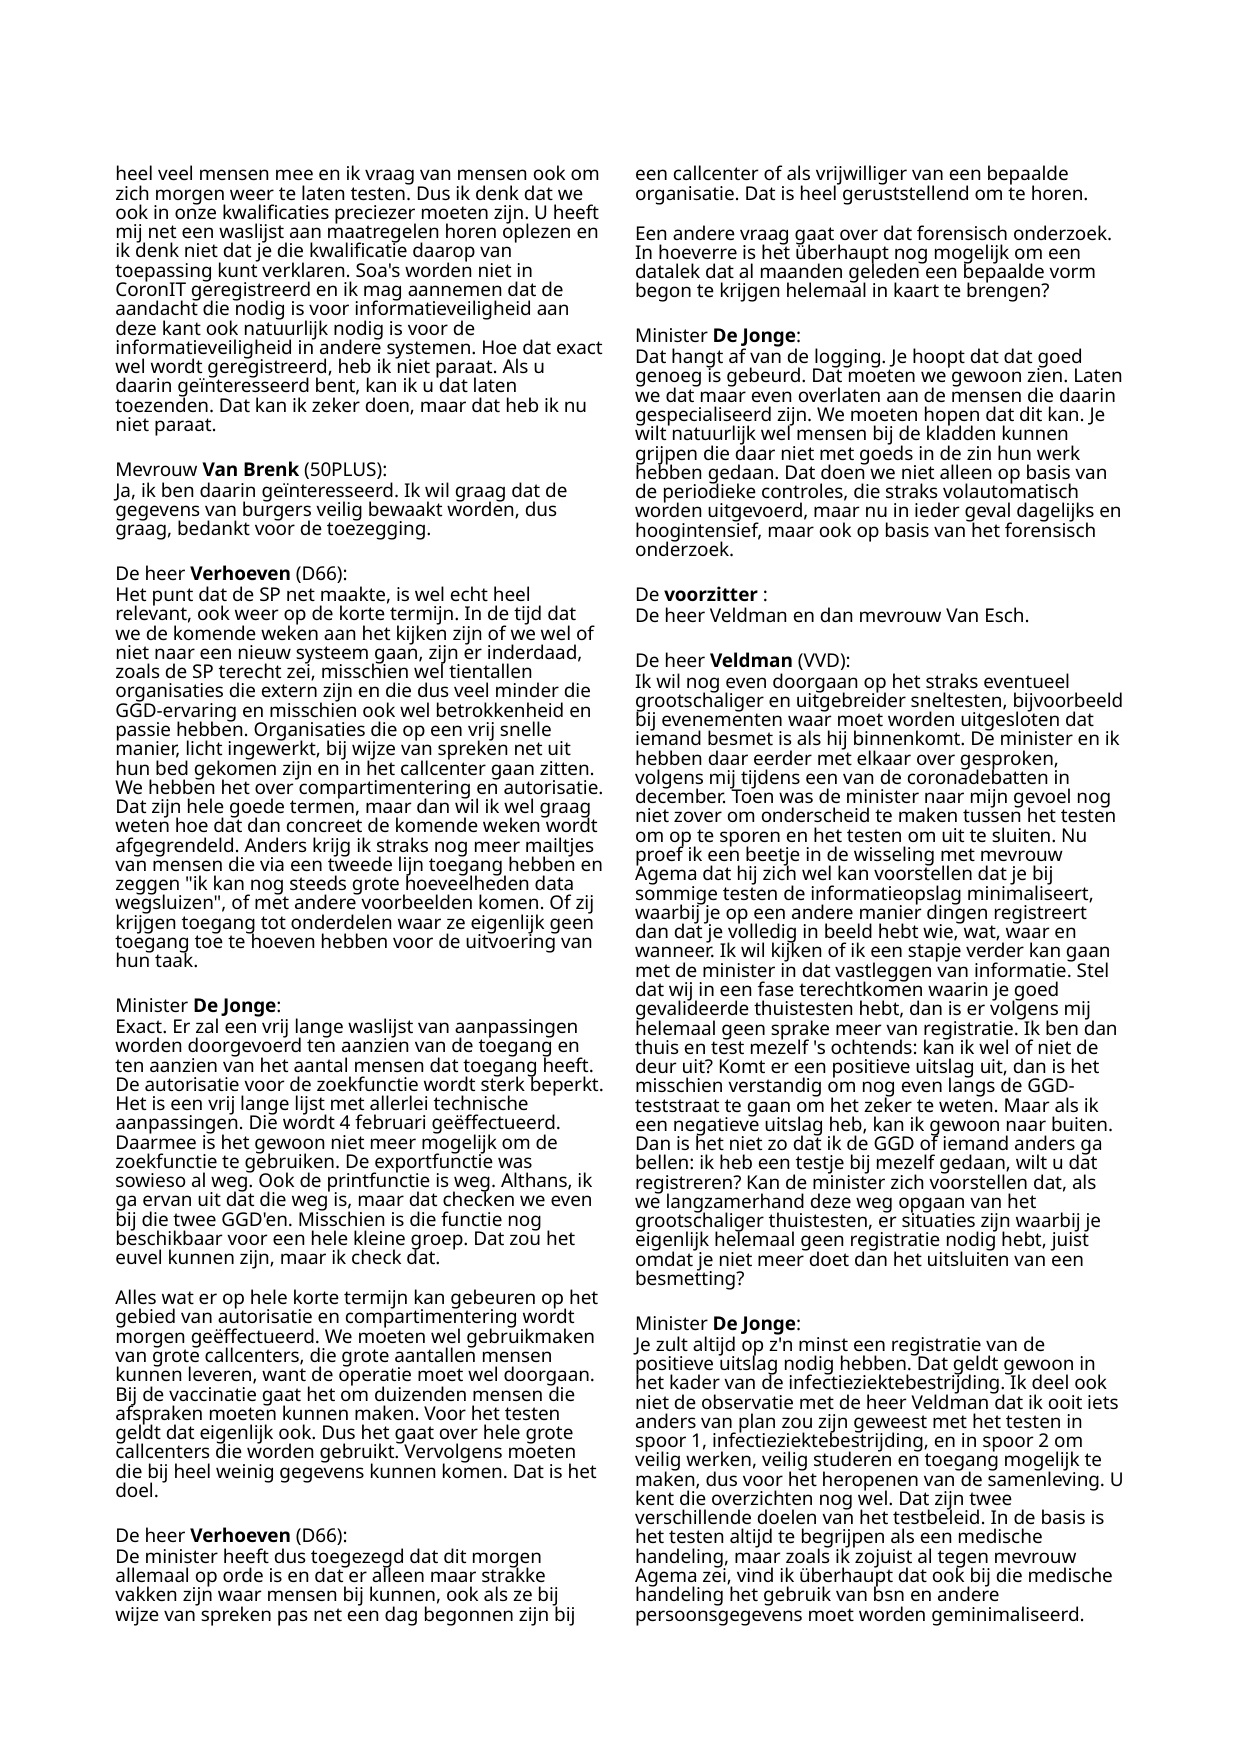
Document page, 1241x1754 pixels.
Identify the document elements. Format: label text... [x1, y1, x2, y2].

text Ja, ik ben daarin geïnteresseerd. Ik wil graag dat de gegevens van burgers veilig bewaakt worden, dus graag, bedankt voor de toezegging. [115, 482, 605, 539]
text Minister De Jonge: [115, 992, 605, 1018]
text De heer Verhoeven (D66): [115, 560, 605, 586]
text De minister heeft dus toegezegd dat dit morgen allemaal op orde is en dat er alleen maar strakke vakken zijn waar mensen bij kunnen, ook als ze bij wijze van spreken pas net een dag begonnen zijn bij [115, 1548, 605, 1625]
text Een andere vraag gaat over dat forensisch onderzoek. In hoeverre is het überhaupt nog mogelijk om een datalek dat al maanden geleden een bepaalde vorm begon te krijgen helemaal in kaart te brengen? [635, 224, 1125, 302]
text De heer Veldman en dan mevrouw Van Esch. [635, 607, 1125, 626]
text De heer Verhoeven (D66): [115, 1522, 605, 1548]
text heel veel mensen mee en ik vraag van mensen ook om zich morgen weer te laten testen. Dus ik denk dat we ook in onze kwalificaties preciezer moeten zijn. U heeft mij net een waslijst aan maatregelen horen oplezen en ik denk niet dat je die kwalificatie daarop van toepassing kunt verklaren. Soa's worden niet in CoronIT geregistreerd en ik mag aannemen dat de aandacht die nodig is voor informatieveiligheid aan deze kant ook natuurlijk nodig is voor de informatieveiligheid in andere systemen. Hoe dat exact wel wordt geregistreerd, heb ik niet paraat. Als u daarin geïnteresseerd bent, kan ik u dat laten toezenden. Dat kan ik zeker doen, maar dat heb ik nu niet paraat. [115, 165, 605, 435]
text Mevrouw Van Brenk (50PLUS): [115, 456, 605, 482]
text een callcenter of als vrijwilliger van een bepaalde organisatie. Dat is heel geruststellend om te horen. [635, 165, 1125, 204]
text Minister De Jonge: [635, 322, 1125, 348]
text De heer Veldman (VVD): [635, 647, 1125, 673]
text Alles wat er op hele korte termijn kan gebeuren op het gebied van autorisatie en compartimentering wordt morgen geëffectueerd. We moeten wel gebruikmaken van grote callcenters, die grote aantallen mensen kunnen leveren, want de operatie moet wel doorgaan. Bij de vaccinatie gaat het om duizenden mensen die afspraken moeten kunnen maken. Voor het testen geldt dat eigenlijk ook. Dus het gaat over hele grote callcenters die worden gebruikt. Vervolgens moeten die bij heel weinig gegevens kunnen komen. Dat is het doel. [115, 1289, 605, 1501]
text Ik wil nog even doorgaan op het straks eventueel grootschaliger en uitgebreider sneltesten, bijvoorbeeld bij evenementen waar moet worden uitgesloten dat iemand besmet is als hij binnenkomt. De minister en ik hebben daar eerder met elkaar over gesproken, volgens mij tijdens een van de coronadebatten in december. Toen was de minister naar mijn gevoel nog niet zover om onderscheid te maken tussen het testen om op te sporen en het testen om uit te sluiten. Nu proef ik een beetje in de wisseling met mevrouw Agema dat hij zich wel kan voorstellen dat je bij sommige testen de informatieopslag minimaliseert, waarbij je op een andere manier dingen registreert dan dat je volledig in beeld hebt wie, wat, waar en wanneer. Ik wil kijken of ik een stapje verder kan gaan met de minister in dat vastleggen van informatie. Stel dat wij in een fase terechtkomen waarin je goed gevalideerde thuistesten hebt, dan is er volgens mij helemaal geen sprake meer van registratie. Ik ben dan thuis en test mezelf 's ochtends: kan ik wel of niet de deur uit? Komt er een positieve uitslag uit, dan is het misschien verstandig om nog even langs de GGD-teststraat te gaan om het zeker te weten. Maar als ik een negatieve uitslag heb, kan ik gewoon naar buiten. Dan is het niet zo dat ik de GGD of iemand anders ga bellen: ik heb een testje bij mezelf gedaan, wilt u dat registreren? Kan de minister zich voorstellen dat, als we langzamerhand deze weg opgaan van het grootschaliger thuistesten, er situaties zijn waarbij je eigenlijk helemaal geen registratie nodig hebt, juist omdat je niet meer doet dan het uitsluiten van een besmetting? [635, 673, 1125, 1289]
text Minister De Jonge: [635, 1310, 1125, 1336]
text De voorzitter : [635, 581, 1125, 607]
text Je zult altijd op z'n minst een registratie van de positieve uitslag nodig hebben. Dat geldt gewoon in het kader van de infectieziektebestrijding. Ik deel ook niet de observatie met de heer Veldman dat ik ooit iets anders van plan zou zijn geweest met het testen in spoor 1, infectieziektebestrijding, en in spoor 2 om veilig werken, veilig studeren en toegang mogelijk te maken, dus voor het heropenen van de samenleving. U kent die overzichten nog wel. Dat zijn twee verschillende doelen van het testbeleid. In de basis is het testen altijd te begrijpen als een medische handeling, maar zoals ik zojuist al tegen mevrouw Agema zei, vind ik überhaupt dat ook bij die medische handeling het gebruik van bsn en andere persoonsgegevens moet worden geminimaliseerd. [635, 1336, 1125, 1625]
text Het punt dat de SP net maakte, is wel echt heel relevant, ook weer op de korte termijn. In de tijd dat we de komende weken aan het kijken zijn of we wel of niet naar een nieuw systeem gaan, zijn er inderdaad, zoals de SP terecht zei, misschien wel tientallen organisaties die extern zijn en die dus veel minder die GGD-ervaring en misschien ook wel betrokkenheid en passie hebben. Organisaties die op een vrij snelle manier, licht ingewerkt, bij wijze van spreken net uit hun bed gekomen zijn en in het callcenter gaan zitten. We hebben het over compartimentering en autorisatie. Dat zijn hele goede termen, maar dan wil ik wel graag weten hoe dat dan concreet de komende weken wordt afgegrendeld. Anders krijg ik straks nog meer mailtjes van mensen die via een tweede lijn toegang hebben en zeggen "ik kan nog steeds grote hoeveelheden data wegsluizen", of met andere voorbeelden komen. Of zij krijgen toegang tot onderdelen waar ze eigenlijk geen toegang toe te hoeven hebben voor de uitvoering van hun taak. [115, 586, 605, 971]
text Dat hangt af van de logging. Je hoopt dat dat goed genoeg is gebeurd. Dat moeten we gewoon zien. Laten we dat maar even overlaten aan de mensen die daarin gespecialiseerd zijn. We moeten hopen dat dit kan. Je wilt natuurlijk wel mensen bij de kladden kunnen grijpen die daar niet met goeds in de zin hun werk hebben gedaan. Dat doen we niet alleen op basis van de periodieke controles, die straks volautomatisch worden uitgevoerd, maar nu in ieder geval dagelijks en hoogintensief, maar ook op basis van het forensisch onderzoek. [635, 348, 1125, 560]
text Exact. Er zal een vrij lange waslijst van aanpassingen worden doorgevoerd ten aanzien van de toegang en ten aanzien van het aantal mensen dat toegang heeft. De autorisatie voor de zoekfunctie wordt sterk beperkt. Het is een vrij lange lijst met allerlei technische aanpassingen. Die wordt 4 februari geëffectueerd. Daarmee is het gewoon niet meer mogelijk om de zoekfunctie te gebruiken. De exportfunctie was sowieso al weg. Ook de printfunctie is weg. Althans, ik ga ervan uit dat die weg is, maar dat checken we even bij die twee GGD'en. Misschien is die functie nog beschikbaar voor een hele kleine groep. Dat zou het euvel kunnen zijn, maar ik check dat. [115, 1018, 605, 1268]
